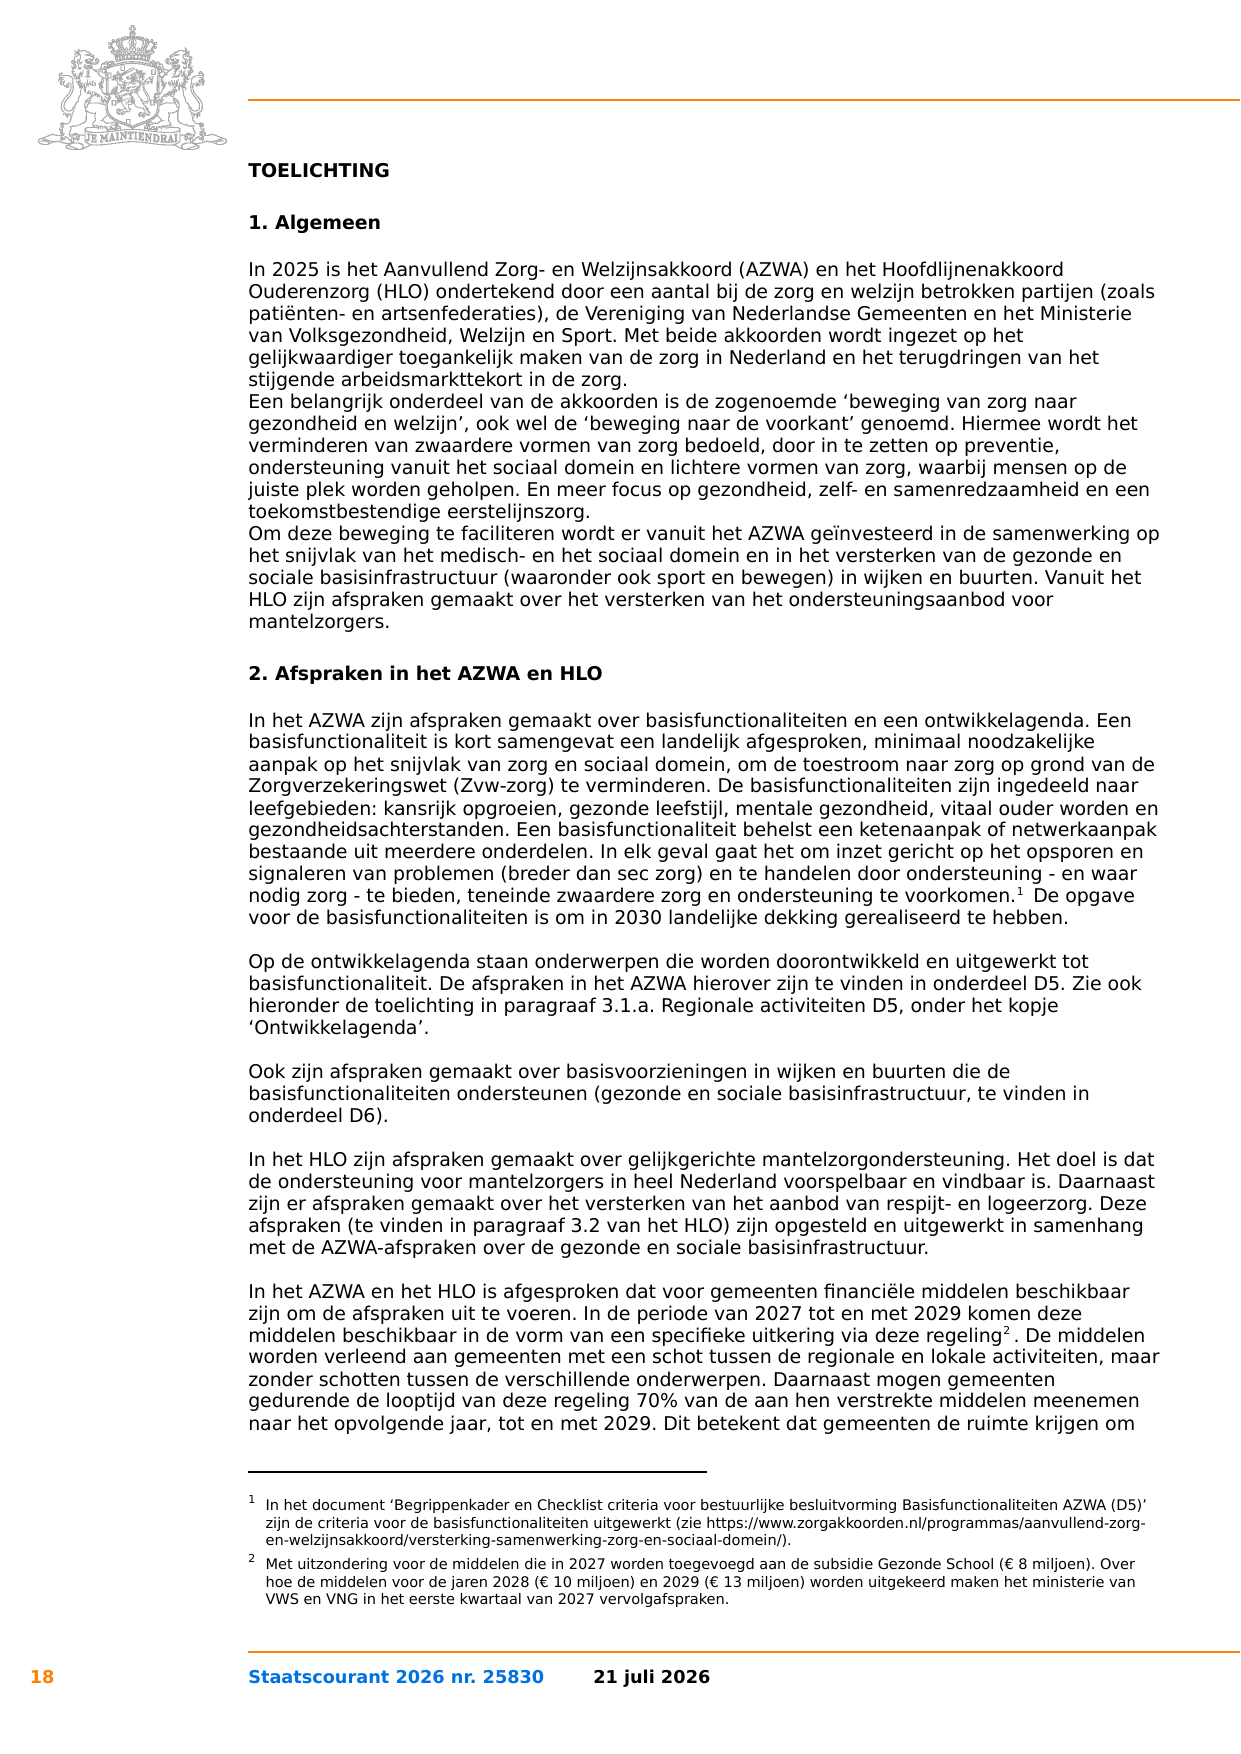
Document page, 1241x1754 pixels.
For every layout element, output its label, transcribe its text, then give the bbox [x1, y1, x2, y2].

text Met uitzondering voor de middelen die in 2027 worden toegevoegd aan de subsidie Gezonde School (€ 8 miljoen). Over hoe de middelen voor de jaren 2028 (€ 10 miljoen) en 2029 (€ 13 miljoen) worden uitgekeerd maken het ministerie van VWS en VNG in het eerste kwartaal van 2027 vervolgafspraken. [248, 1552, 1163, 1608]
subtitle 2. Afspraken in het AZWA en HLO [248, 662, 1163, 684]
subtitle TOELICHTING [248, 160, 1163, 182]
text In 2025 is het Aanvullend Zorg- en Welzijnsakkoord (AZWA) en het Hoofdlijnenakkoord Ouderenzorg (HLO) ondertekend door een aantal bij de zorg en welzijn betrokken partijen (zoals patiënten- en artsenfederaties), de Vereniging van Nederlandse Gemeenten en het Ministerie van Volksgezondheid, Welzijn en Sport. Met beide akkoorden wordt ingezet op het gelijkwaardiger toegankelijk maken van de zorg in Nederland en het terugdringen van het stijgende arbeidsmarkttekort in de zorg. [248, 259, 1163, 391]
text Een belangrijk onderdeel van de akkoorden is de zogenoemde ‘beweging van zorg naar gezondheid en welzijn’, ook wel de ‘beweging naar de voorkant’ genoemd. Hiermee wordt het verminderen van zwaardere vormen van zorg bedoeld, door in te zetten op preventie, ondersteuning vanuit het sociaal domein en lichtere vormen van zorg, waarbij mensen op de juiste plek worden geholpen. En meer focus op gezondheid, zelf- en samenredzaamheid en een toekomstbestendige eerstelijnszorg. [248, 391, 1163, 523]
text In het AZWA zijn afspraken gemaakt over basisfunctionaliteiten en een ontwikkelagenda. Een basisfunctionaliteit is kort samengevat een landelijk afgesproken, minimaal noodzakelijke aanpak op het snijvlak van zorg en sociaal domein, om de toestroom naar zorg op grond van de Zorgverzekeringswet (Zvw-zorg) te verminderen. De basisfunctionaliteiten zijn ingedeeld naar leefgebieden: kansrijk opgroeien, gezonde leefstijl, mentale gezondheid, vitaal ouder worden en gezondheidsachterstanden. Een basisfunctionaliteit behelst een ketenaanpak of netwerkaanpak bestaande uit meerdere onderdelen. In elk geval gaat het om inzet gericht op het opsporen en signaleren van problemen (breder dan sec zorg) en te handelen door ondersteuning - en waar nodig zorg - te bieden, teneinde zwaardere zorg en ondersteuning te voorkomen. De opgave voor de basisfunctionaliteiten is om in 2030 landelijke dekking gerealiseerd te hebben. [248, 709, 1163, 929]
text Om deze beweging te faciliteren wordt er vanuit het AZWA geïnvesteerd in de samenwerking op het snijvlak van het medisch- en het sociaal domein en in het versterken van de gezonde en sociale basisinfrastructuur (waaronder ook sport en bewegen) in wijken en buurten. Vanuit het HLO zijn afspraken gemaakt over het versterken van het ondersteuningsaanbod voor mantelzorgers. [248, 523, 1163, 632]
picture [38, 25, 227, 150]
text Op de ontwikkelagenda staan onderwerpen die worden doorontwikkeld en uitgewerkt tot basisfunctionaliteit. De afspraken in het AZWA hierover zijn te vinden in onderdeel D5. Zie ook hieronder de toelichting in paragraaf 3.1.a. Regionale activiteiten D5, onder het kopje ‘Ontwikkelagenda’. [248, 951, 1163, 1039]
subtitle 1. Algemeen [248, 212, 1163, 234]
text In het HLO zijn afspraken gemaakt over gelijkgerichte mantelzorgondersteuning. Het doel is dat de ondersteuning voor mantelzorgers in heel Nederland voorspelbaar en vindbaar is. Daarnaast zijn er afspraken gemaakt over het versterken van het aanbod van respijt- en logeerzorg. Deze afspraken (te vinden in paragraaf 3.2 van het HLO) zijn opgesteld en uitgewerkt in samenhang met de AZWA-afspraken over de gezonde en sociale basisinfrastructuur. [248, 1149, 1163, 1259]
text Ook zijn afspraken gemaakt over basisvoorzieningen in wijken en buurten die de basisfunctionaliteiten ondersteunen (gezonde en sociale basisinfrastructuur, te vinden in onderdeel D6). [248, 1061, 1163, 1127]
text In het AZWA en het HLO is afgesproken dat voor gemeenten financiële middelen beschikbaar zijn om de afspraken uit te voeren. In de periode van 2027 tot en met 2029 komen deze middelen beschikbaar in de vorm van een specifieke uitkering via deze regeling. De middelen worden verleend aan gemeenten met een schot tussen de regionale en lokale activiteiten, maar zonder schotten tussen de verschillende onderwerpen. Daarnaast mogen gemeenten gedurende de looptijd van deze regeling 70% van de aan hen verstrekte middelen meenemen naar het opvolgende jaar, tot en met 2029. Dit betekent dat gemeenten de ruimte krijgen om [248, 1281, 1163, 1434]
text In het document ‘Begrippenkader en Checklist criteria voor bestuurlijke besluitvorming Basisfunctionaliteiten AZWA (D5)’ zijn de criteria voor de basisfunctionaliteiten uitgewerkt (zie https://www.zorgakkoorden.nl/programmas/aanvullend-zorg-en-welzijnsakkoord/versterking-samenwerking-zorg-en-sociaal-domein/). [248, 1493, 1163, 1549]
